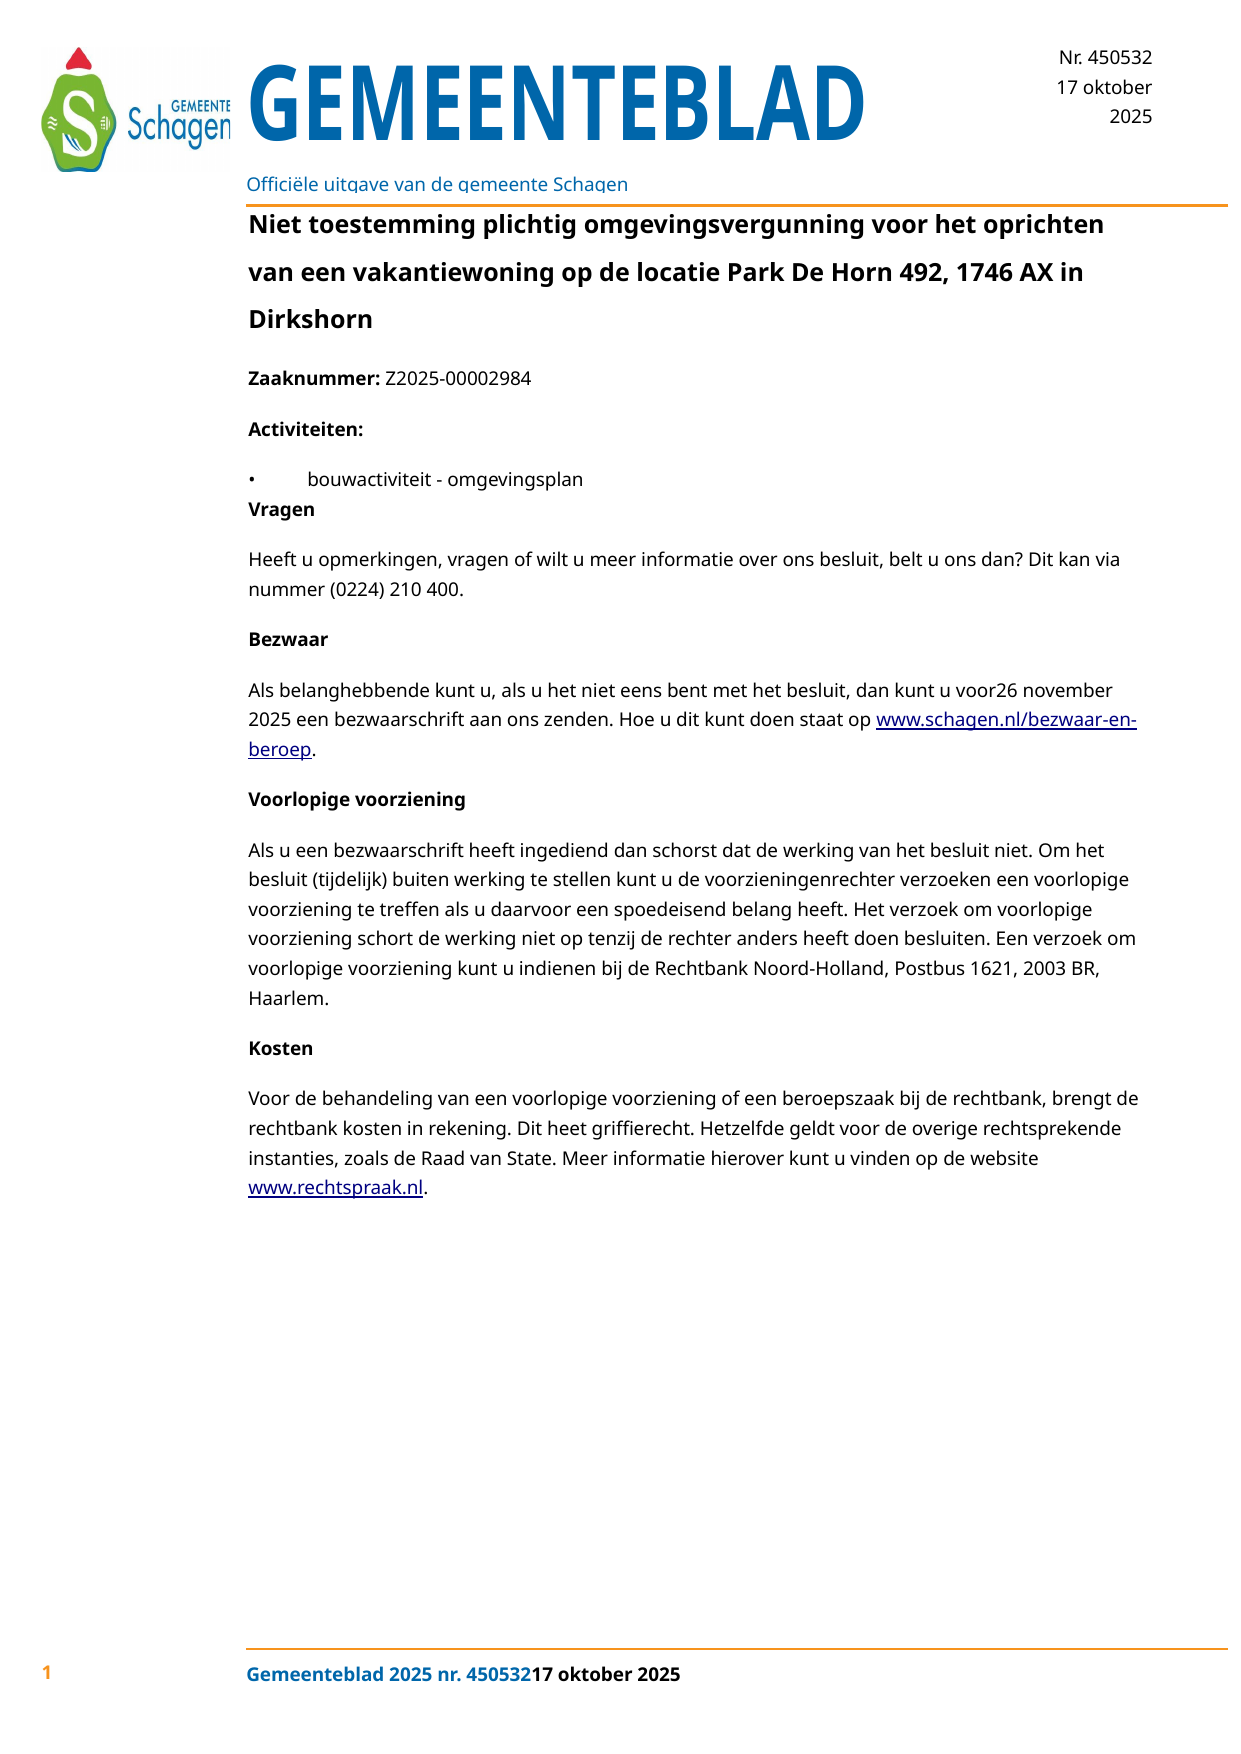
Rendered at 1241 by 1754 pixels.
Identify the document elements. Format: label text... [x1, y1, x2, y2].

text Vragen [248, 496, 1152, 522]
text Heeft u opmerkingen, vragen of wilt u meer informatie over ons besluit, belt u ons dan? Dit kan via nummer (0224) 210 400. [248, 546, 1152, 602]
text Als belanghebbende kunt u, als u het niet eens bent met het besluit, dan kunt u voor26 november 2025 een bezwaarschrift aan ons zenden. Hoe u dit kunt doen staat op www.schagen.nl/bezwaar-en-beroep. [248, 677, 1152, 762]
list bouwactiviteit - omgevingsplan [248, 466, 1152, 492]
text Kosten [248, 1035, 1152, 1061]
text Zaaknummer: Z2025-00002984 [248, 366, 1152, 391]
text Voorlopige voorziening [248, 786, 1152, 812]
text Niet toestemming plichtig omgevingsvergunning voor het oprichten van een vakantiewoning op de locatie Park De Horn 492, 1746 AX in Dirkshorn [248, 207, 1152, 336]
text Als u een bezwaarschrift heeft ingediend dan schorst dat de werking van het besluit niet. Om het besluit (tijdelijk) buiten werking te stellen kunt u de voorzieningenrechter verzoeken een voorlopige voorziening te treffen als u daarvoor een spoedeisend belang heeft. Het verzoek om voorlopige voorziening schort de werking niet op tenzij de rechter anders heeft doen besluiten. Een verzoek om voorlopige voorziening kunt u indienen bij de Rechtbank Noord-Holland, Postbus 1621, 2003 BR, Haarlem. [248, 837, 1152, 1010]
text Activiteiten: [248, 416, 1152, 442]
text Bezwaar [248, 626, 1152, 652]
text Voor de behandeling van een voorlopige voorziening of een beroepszaak bij de rechtbank, brengt de rechtbank kosten in rekening. Dit heet griffierecht. Hetzelfde geldt voor de overige rechtsprekende instanties, zoals de Raad van State. Meer informatie hierover kunt u vinden op de website www.rechtspraak.nl. [248, 1086, 1152, 1200]
picture [41, 47, 231, 172]
